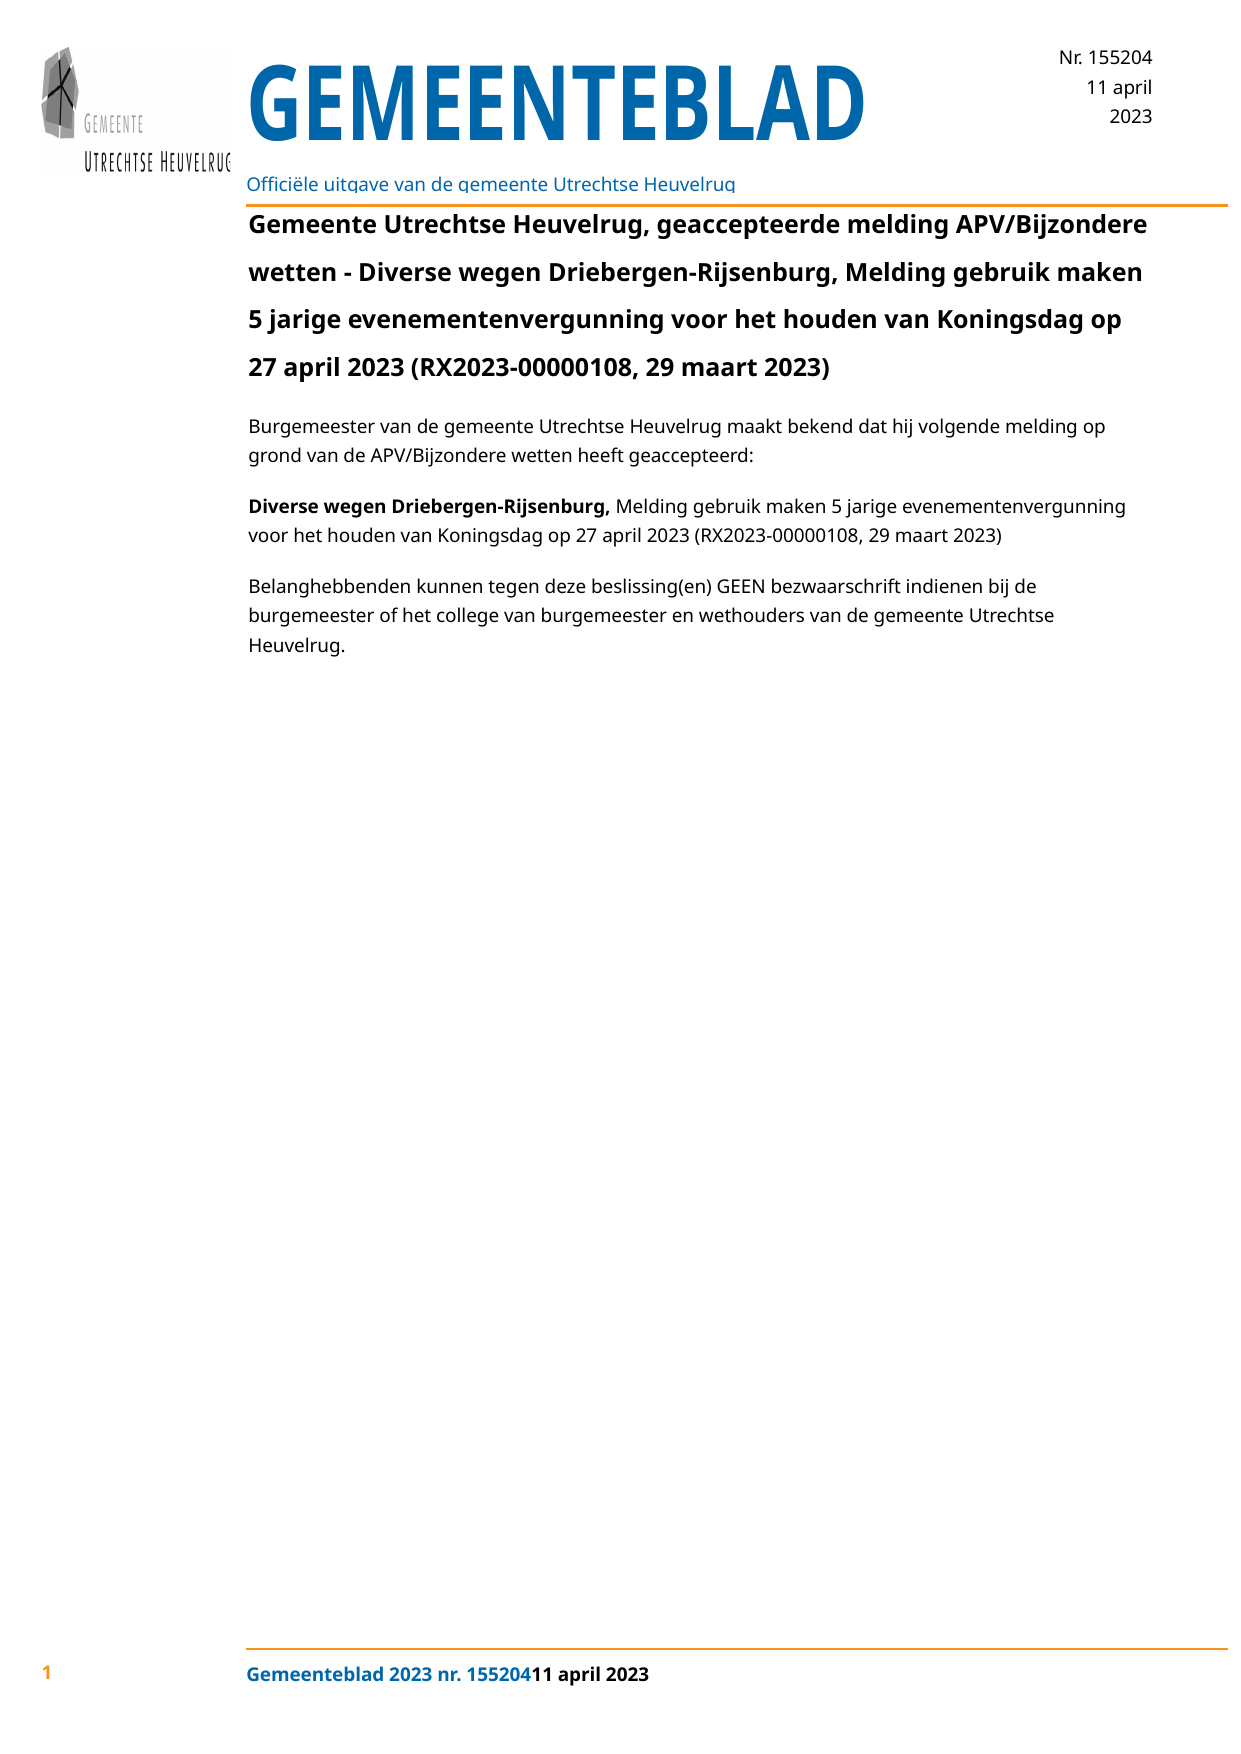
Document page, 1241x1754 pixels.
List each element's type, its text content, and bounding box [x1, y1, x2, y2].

picture [41, 47, 231, 172]
text Burgemeester van de gemeente Utrechtse Heuvelrug maakt bekend dat hij volgende melding op grond van de APV/Bijzondere wetten heeft geaccepteerd: [248, 413, 1152, 468]
text Diverse wegen Driebergen-Rijsenburg, Melding gebruik maken 5 jarige evenementenvergunning voor het houden van Koningsdag op 27 april 2023 (RX2023-00000108, 29 maart 2023) [248, 493, 1152, 548]
text Gemeente Utrechtse Heuvelrug, geaccepteerde melding APV/Bijzondere wetten - Diverse wegen Driebergen-Rijsenburg, Melding gebruik maken 5 jarige evenementenvergunning voor het houden van Koningsdag op 27 april 2023 (RX2023-00000108, 29 maart 2023) [248, 207, 1152, 384]
text Belanghebbenden kunnen tegen deze beslissing(en) GEEN bezwaarschrift indienen bij de burgemeester of het college van burgemeester en wethouders van de gemeente Utrechtse Heuvelrug. [248, 573, 1152, 658]
